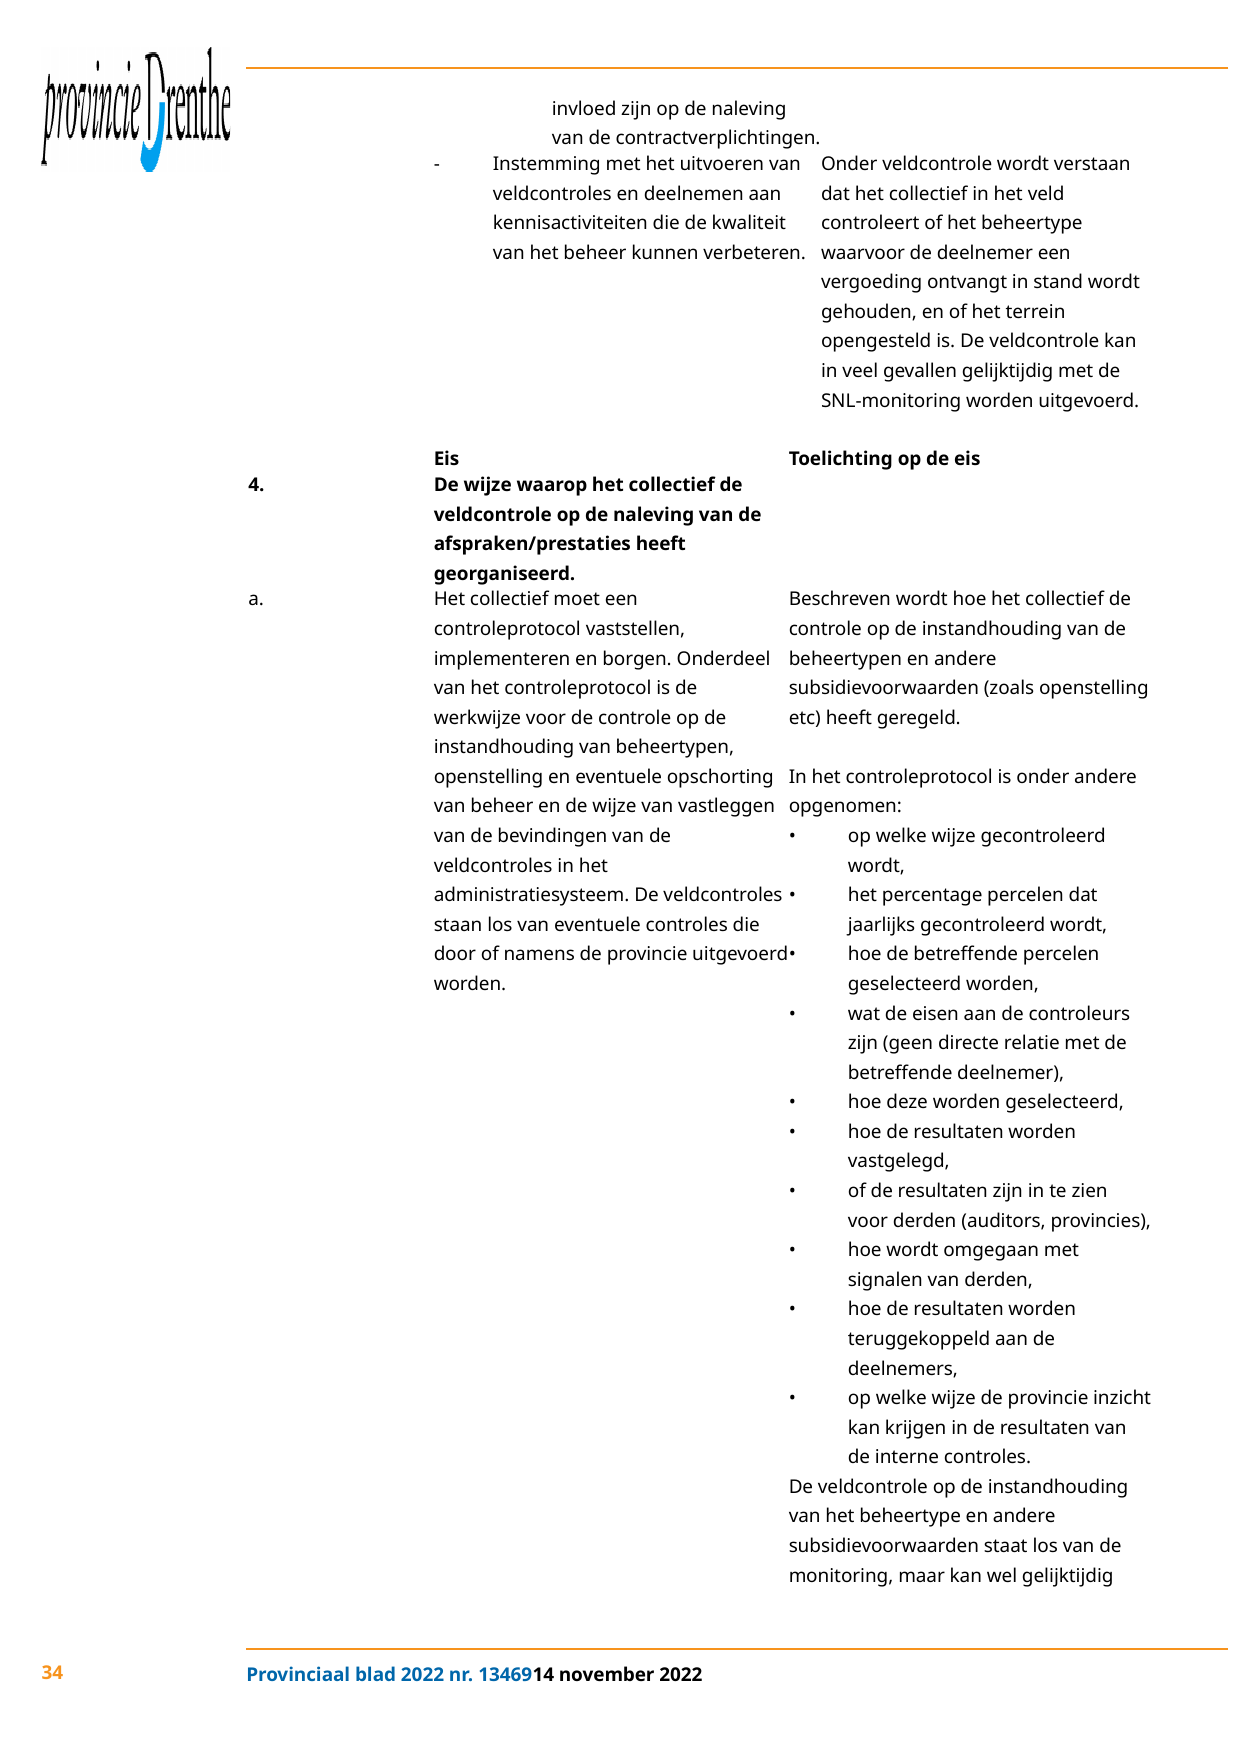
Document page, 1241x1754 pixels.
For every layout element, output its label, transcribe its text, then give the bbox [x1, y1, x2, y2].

table_cell [248, 150, 433, 412]
table_cell Instemming met het uitvoeren van veldcontroles en deelnemen aan kennisactiviteiten die de kwaliteit van het beheer kunnen verbeteren. [434, 150, 821, 412]
table_cell [248, 95, 433, 150]
table_cell 4. [248, 471, 433, 586]
table_cell [821, 95, 1152, 150]
table_cell Het collectief moet een controleprotocol vaststellen, implementeren en borgen. Onderdeel van het controleprotocol is de werkwijze voor de controle op de instandhouding van beheertypen, openstelling en eventuele opschorting van beheer en de wijze van vastleggen van de bevindingen van de veldcontroles in het administratiesysteem. De veldcontroles staan los van eventuele controles die door of namens de provincie uitgevoerd worden. [434, 586, 788, 1588]
table_cell Onder veldcontrole wordt verstaan dat het collectief in het veld controleert of het beheertype waarvoor de deelnemer een vergoeding ontvangt in stand wordt gehouden, en of het terrein opengesteld is. De veldcontrole kan in veel gevallen gelijktijdig met de SNL-monitoring worden uitgevoerd. [821, 150, 1152, 412]
table_header Toelichting op de eis [789, 445, 1152, 471]
table_cell [789, 471, 1152, 586]
table_header Eis [434, 445, 788, 471]
table_cell invloed zijn op de naleving van de contractverplichtingen. [434, 95, 821, 150]
picture [41, 47, 231, 172]
table_cell De wijze waarop het collectief de veldcontrole op de naleving van de afspraken/prestaties heeft georganiseerd. [434, 471, 788, 586]
table_header [248, 445, 433, 471]
table_cell a. [248, 586, 433, 1588]
table_cell Beschreven wordt hoe het collectief de controle op de instandhouding van de beheertypen en andere subsidievoorwaarden (zoals openstelling etc) heeft geregeld. In het controleprotocol is onder andere opgenomen: op welke wijze gecontroleerd wordt, het percentage percelen dat jaarlijks gecontroleerd wordt, hoe de betreffende percelen geselecteerd worden, wat de eisen aan de controleurs zijn (geen directe relatie met de betreffende deelnemer), hoe deze worden geselecteerd, hoe de resultaten worden vastgelegd, of de resultaten zijn in te zien voor derden (auditors, provincies), hoe wordt omgegaan met signalen van derden, hoe de resultaten worden teruggekoppeld aan de deelnemers, op welke wijze de provincie inzicht kan krijgen in de resultaten van de interne controles. De veldcontrole op de instandhouding van het beheertype en andere subsidievoorwaarden staat los van de monitoring, maar kan wel gelijktijdig [789, 586, 1152, 1588]
